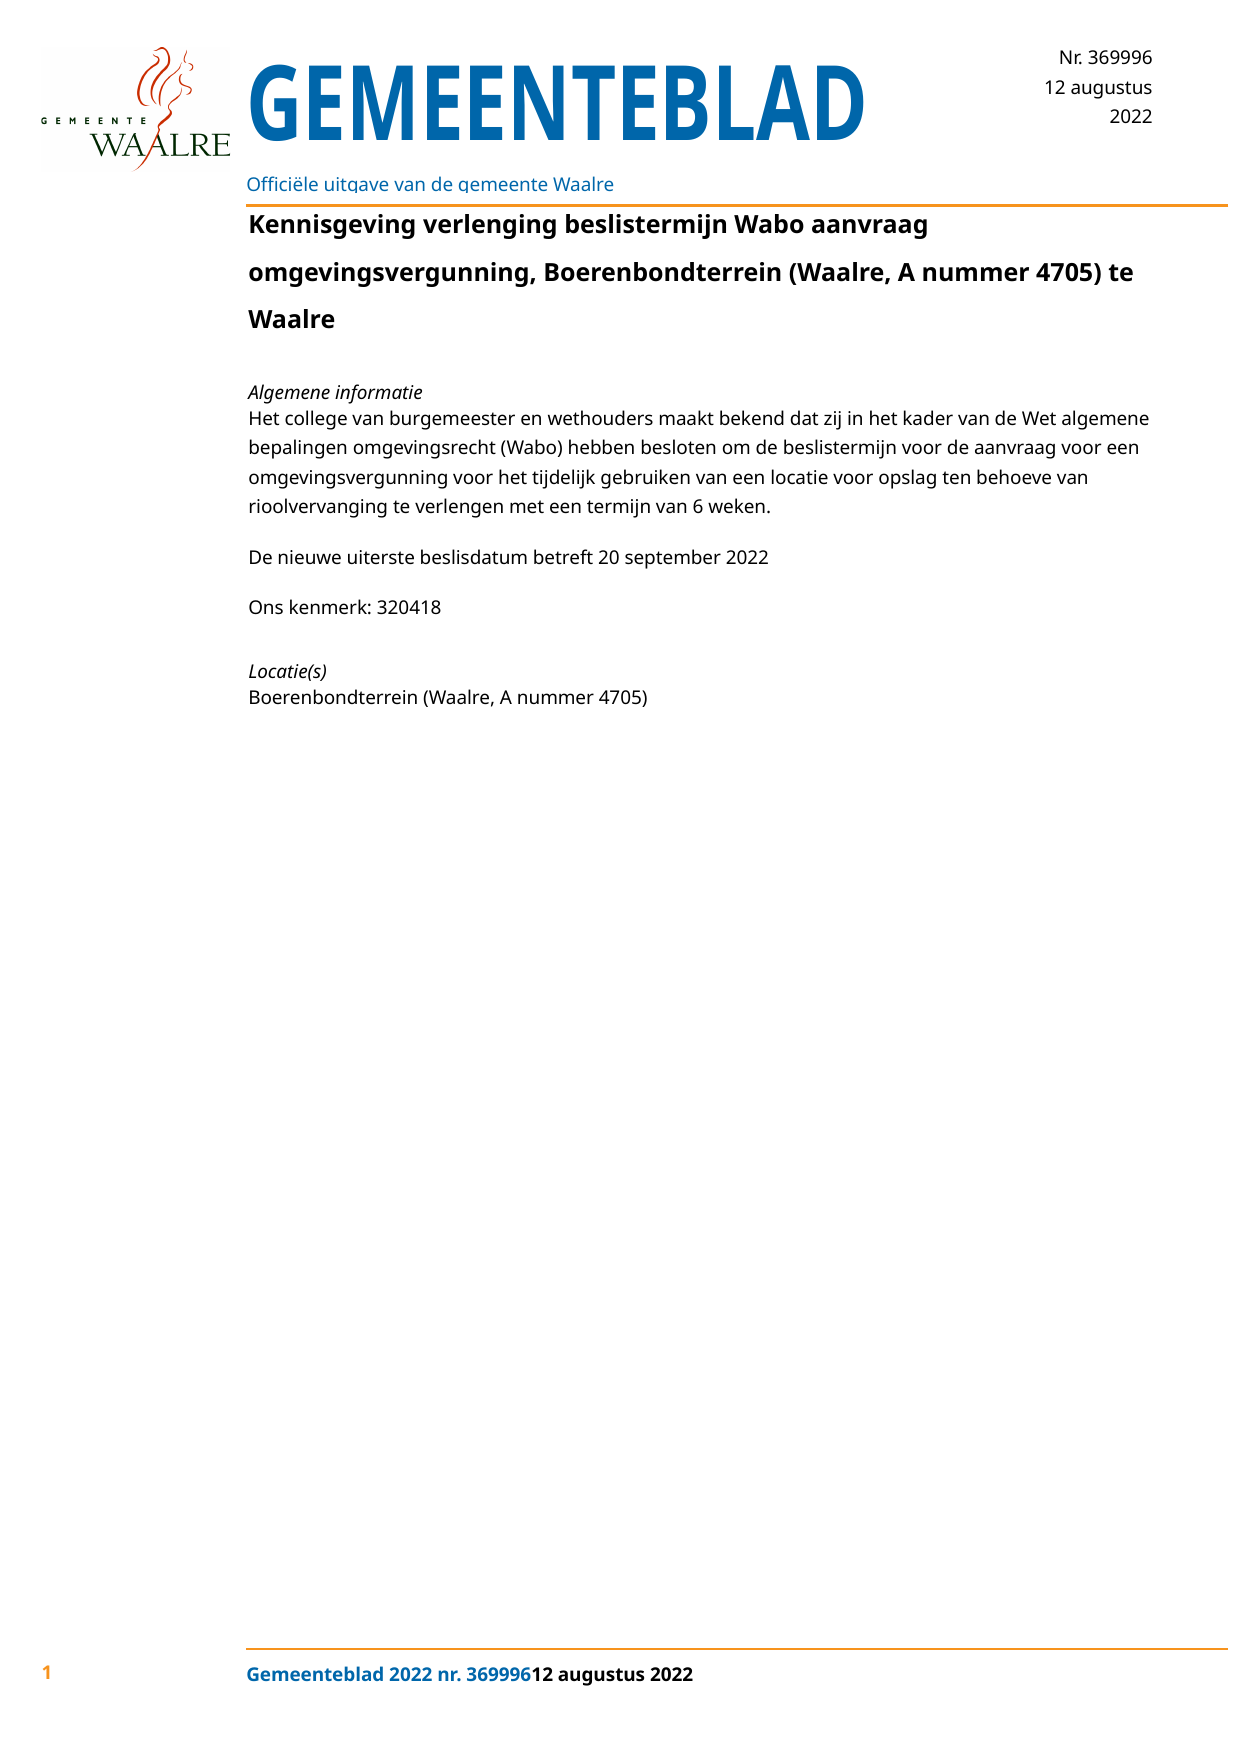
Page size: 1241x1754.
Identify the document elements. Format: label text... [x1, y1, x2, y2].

text Ons kenmerk: 320418 [248, 594, 1152, 620]
picture [41, 47, 231, 172]
text Algemene informatie [248, 379, 1152, 405]
text Kennisgeving verlenging beslistermijn Wabo aanvraag omgevingsvergunning, Boerenbondterrein (Waalre, A nummer 4705) te Waalre [248, 207, 1152, 336]
text Het college van burgemeester en wethouders maakt bekend dat zij in het kader van de Wet algemene bepalingen omgevingsrecht (Wabo) hebben besloten om de beslistermijn voor de aanvraag voor een omgevingsvergunning voor het tijdelijk gebruiken van een locatie voor opslag ten behoeve van rioolvervanging te verlengen met een termijn van 6 weken. [248, 405, 1152, 519]
text Boerenbondterrein (Waalre, A nummer 4705) [248, 684, 1152, 710]
text Locatie(s) [248, 658, 1152, 684]
text De nieuwe uiterste beslisdatum betreft 20 september 2022 [248, 544, 1152, 570]
